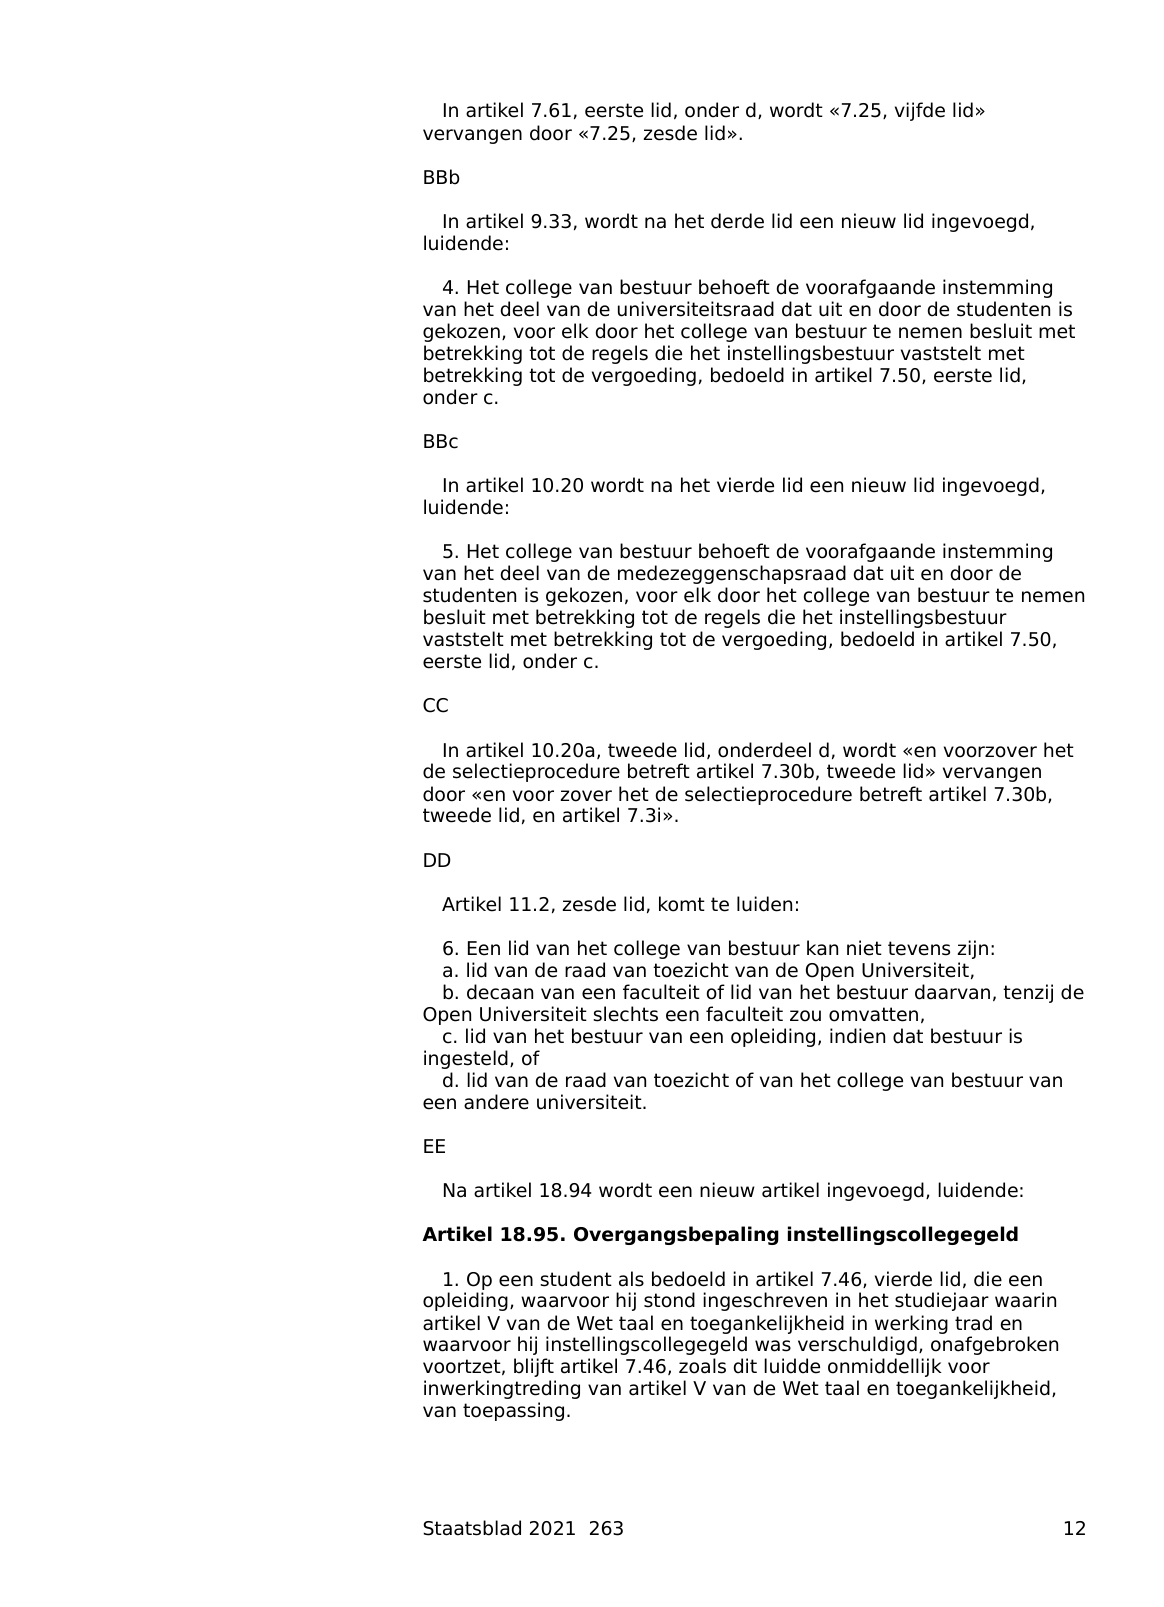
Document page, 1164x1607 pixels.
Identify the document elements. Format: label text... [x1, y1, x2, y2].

text c. lid van het bestuur van een opleiding, indien dat bestuur is ingesteld, of [422, 1026, 1087, 1070]
text a. lid van de raad van toezicht van de Open Universiteit, [422, 960, 1087, 982]
text b. decaan van een faculteit of lid van het bestuur daarvan, tenzij de Open Universiteit slechts een faculteit zou omvatten, [422, 982, 1087, 1026]
text In artikel 9.33, wordt na het derde lid een nieuw lid ingevoegd, luidende: [422, 211, 1087, 255]
text BBc [422, 431, 1087, 453]
text 1. Op een student als bedoeld in artikel 7.46, vierde lid, die een opleiding, waarvoor hij stond ingeschreven in het studiejaar waarin artikel V van de Wet taal en toegankelijkheid in werking trad en waarvoor hij instellingscollegegeld was verschuldigd, onafgebroken voortzet, blijft artikel 7.46, zoals dit luidde onmiddellijk voor inwerkingtreding van artikel V van de Wet taal en toegankelijkheid, van toepassing. [422, 1268, 1087, 1422]
text CC [422, 695, 1087, 717]
text BBb [422, 167, 1087, 188]
text Na artikel 18.94 wordt een nieuw artikel ingevoegd, luidende: [422, 1180, 1087, 1202]
text EE [422, 1136, 1087, 1158]
text DD [422, 849, 1087, 872]
text d. lid van de raad van toezicht of van het college van bestuur van een andere universiteit. [422, 1070, 1087, 1114]
text In artikel 10.20 wordt na het vierde lid een nieuw lid ingevoegd, luidende: [422, 475, 1087, 519]
text In artikel 7.61, eerste lid, onder d, wordt «7.25, vijfde lid» vervangen door «7.25, zesde lid». [422, 100, 1087, 144]
text 5. Het college van bestuur behoeft de voorafgaande instemming van het deel van de medezeggenschapsraad dat uit en door de studenten is gekozen, voor elk door het college van bestuur te nemen besluit met betrekking tot de regels die het instellingsbestuur vaststelt met betrekking tot de vergoeding, bedoeld in artikel 7.50, eerste lid, onder c. [422, 541, 1087, 673]
text In artikel 10.20a, tweede lid, onderdeel d, wordt «en voorzover het de selectieprocedure betreft artikel 7.30b, tweede lid» vervangen door «en voor zover het de selectieprocedure betreft artikel 7.30b, tweede lid, en artikel 7.3i». [422, 739, 1087, 827]
text 6. Een lid van het college van bestuur kan niet tevens zijn: [422, 938, 1087, 960]
subtitle Artikel 18.95. Overgangsbepaling instellingscollegegeld [422, 1224, 1087, 1246]
text Artikel 11.2, zesde lid, komt te luiden: [422, 894, 1087, 916]
text 4. Het college van bestuur behoeft de voorafgaande instemming van het deel van de universiteitsraad dat uit en door de studenten is gekozen, voor elk door het college van bestuur te nemen besluit met betrekking tot de regels die het instellingsbestuur vaststelt met betrekking tot de vergoeding, bedoeld in artikel 7.50, eerste lid, onder c. [422, 277, 1087, 409]
